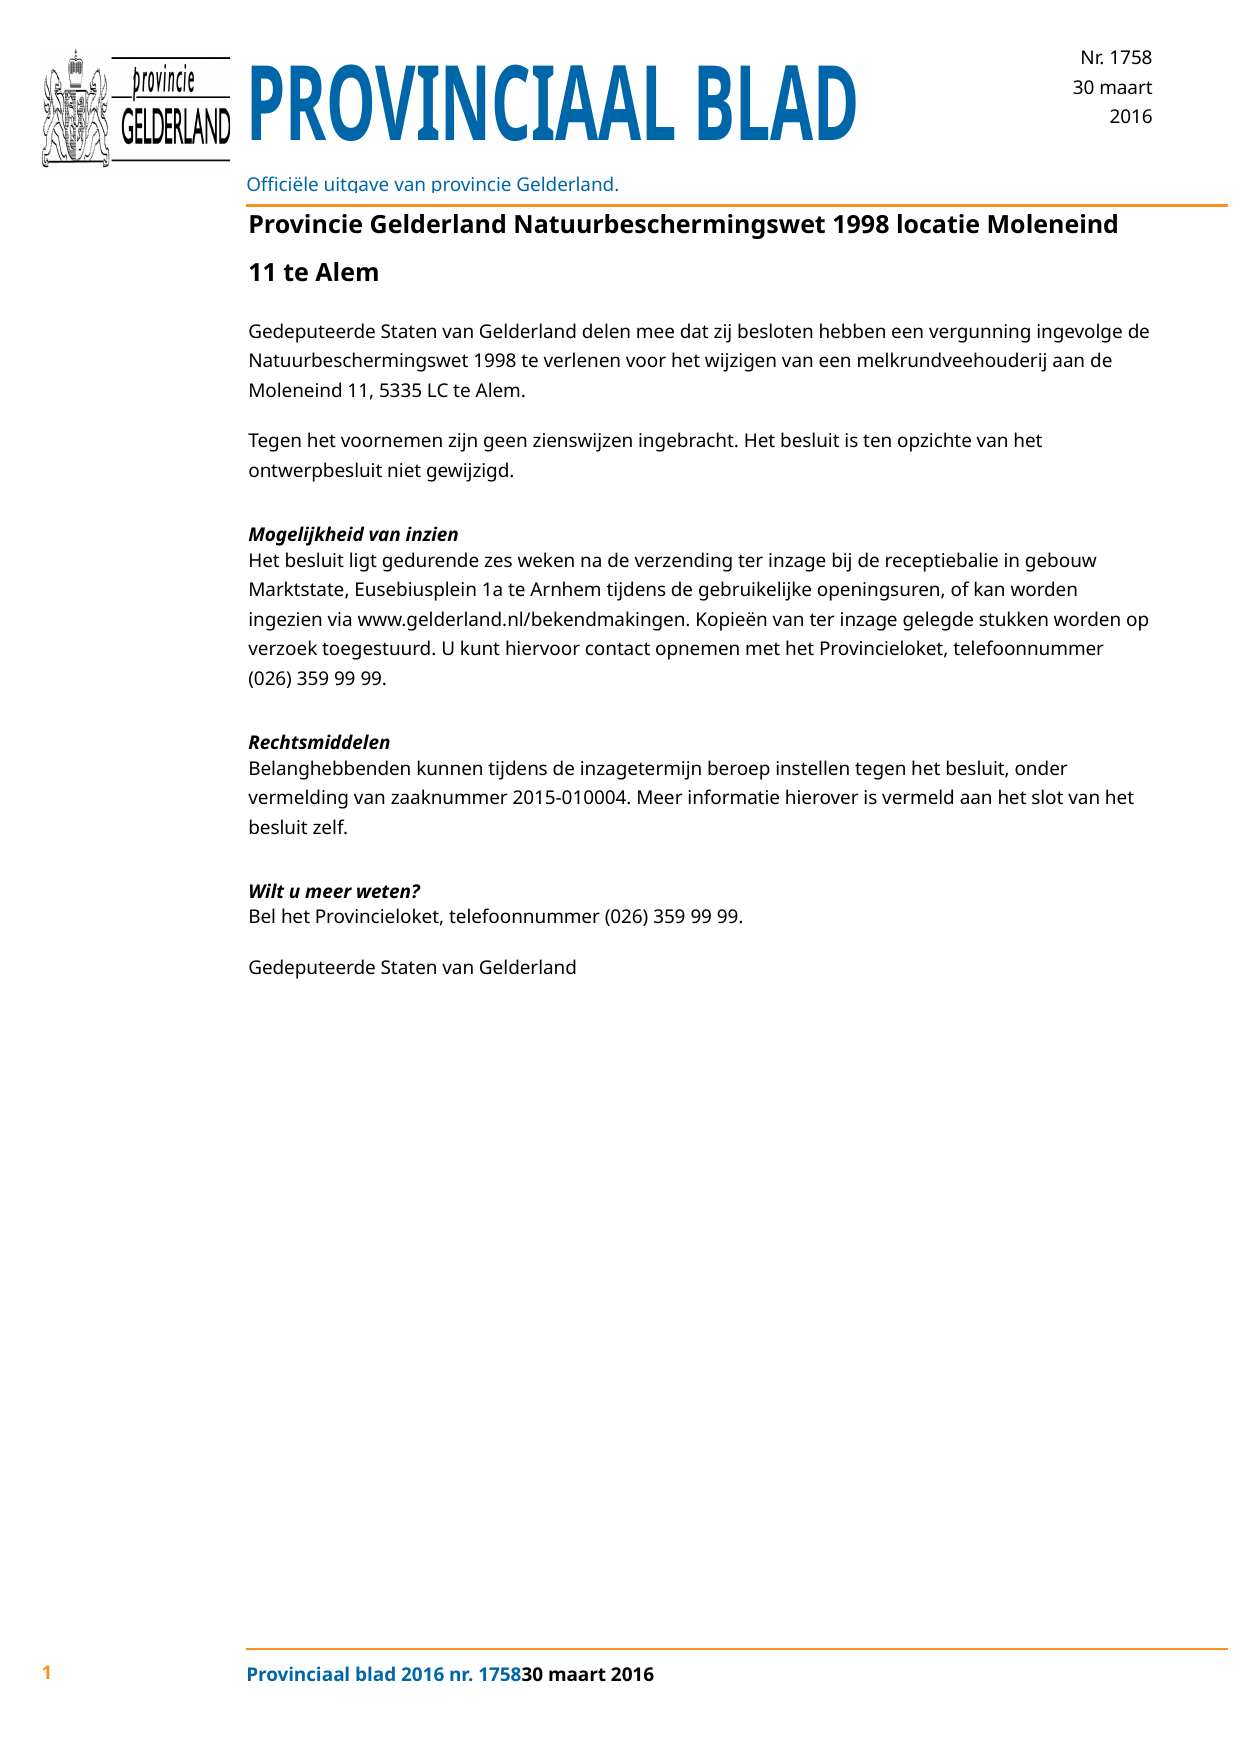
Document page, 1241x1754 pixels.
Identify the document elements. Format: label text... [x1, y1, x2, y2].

text Belanghebbenden kunnen tijdens de inzagetermijn beroep instellen tegen het besluit, onder vermelding van zaaknummer 2015-010004. Meer informatie hierover is vermeld aan het slot van het besluit zelf. [248, 755, 1152, 840]
text Wilt u meer weten? [248, 878, 1152, 904]
text Mogelijkheid van inzien [248, 521, 1152, 547]
text Bel het Provincieloket, telefoonnummer (026) 359 99 99. [248, 904, 1152, 929]
picture [41, 47, 231, 172]
text Provincie Gelderland Natuurbeschermingswet 1998 locatie Moleneind 11 te Alem [248, 207, 1152, 288]
text Het besluit ligt gedurende zes weken na de verzending ter inzage bij de receptiebalie in gebouw Marktstate, Eusebiusplein 1a te Arnhem tijdens de gebruikelijke openingsuren, of kan worden ingezien via www.gelderland.nl/bekendmakingen. Kopieën van ter inzage gelegde stukken worden op verzoek toegestuurd. U kunt hiervoor contact opnemen met het Provincieloket, telefoonnummer (026) 359 99 99. [248, 547, 1152, 691]
text Tegen het voornemen zijn geen zienswijzen ingebracht. Het besluit is ten opzichte van het ontwerpbesluit niet gewijzigd. [248, 427, 1152, 483]
text Gedeputeerde Staten van Gelderland delen mee dat zij besloten hebben een vergunning ingevolge de Natuurbeschermingswet 1998 te verlenen voor het wijzigen van een melkrundveehouderij aan de Moleneind 11, 5335 LC te Alem. [248, 318, 1152, 403]
text Gedeputeerde Staten van Gelderland [248, 954, 1152, 980]
text Rechtsmiddelen [248, 729, 1152, 755]
